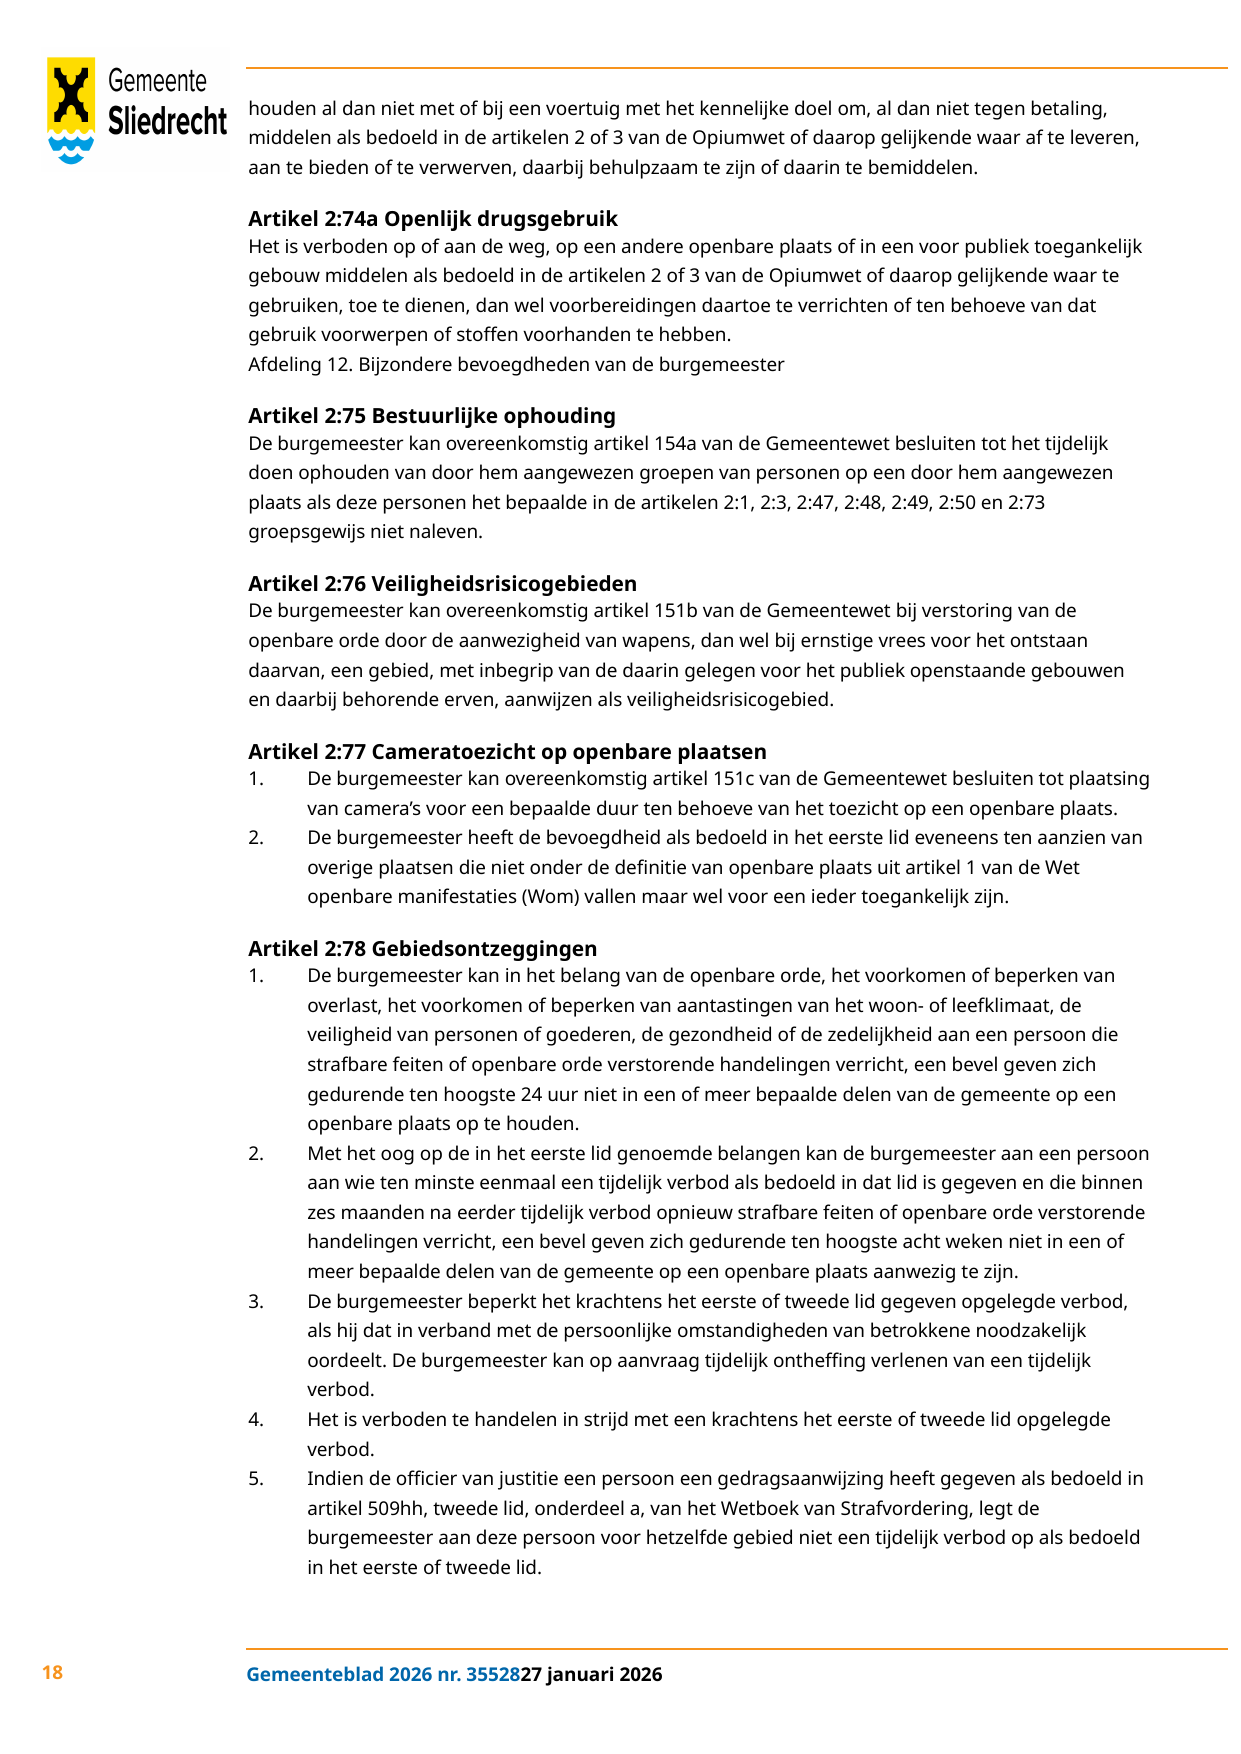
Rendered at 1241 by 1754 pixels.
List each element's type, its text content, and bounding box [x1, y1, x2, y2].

list Met het oog op de in het eerste lid genoemde belangen kan de burgemeester aan een persoon aan wie ten minste eenmaal een tijdelijk verbod als bedoeld in dat lid is gegeven en die binnen zes maanden na eerder tijdelijk verbod opnieuw strafbare feiten of openbare orde verstorende handelingen verricht, een bevel geven zich gedurende ten hoogste acht weken niet in een of meer bepaalde delen van de gemeente op een openbare plaats aanwezig te zijn. [248, 1140, 1152, 1284]
text Artikel 2:76 Veiligheidsrisicogebieden [248, 569, 1152, 598]
list De burgemeester heeft de bevoegdheid als bedoeld in het eerste lid eveneens ten aanzien van overige plaatsen die niet onder de definitie van openbare plaats uit artikel 1 van de Wet openbare manifestaties (Wom) vallen maar wel voor een ieder toegankelijk zijn. [248, 824, 1152, 909]
text Artikel 2:78 Gebiedsontzeggingen [248, 934, 1152, 962]
list Het is verboden te handelen in strijd met een krachtens het eerste of tweede lid opgelegde verbod. [248, 1406, 1152, 1461]
text Artikel 2:75 Bestuurlijke ophouding [248, 402, 1152, 430]
text Artikel 2:77 Cameratoezicht op openbare plaatsen [248, 737, 1152, 765]
text Artikel 2:74a Openlijk drugsgebruik [248, 204, 1152, 233]
list De burgemeester beperkt het krachtens het eerste of tweede lid gegeven opgelegde verbod, als hij dat in verband met de persoonlijke omstandigheden van betrokkene noodzakelijk oordeelt. De burgemeester kan op aanvraag tijdelijk ontheffing verlenen van een tijdelijk verbod. [248, 1288, 1152, 1402]
list De burgemeester kan overeenkomstig artikel 151c van de Gemeentewet besluiten tot plaatsing van camera’s voor een bepaalde duur ten behoeve van het toezicht op een openbare plaats. [248, 765, 1152, 821]
picture [41, 47, 231, 172]
text De burgemeester kan overeenkomstig artikel 151b van de Gemeentewet bij verstoring van de openbare orde door de aanwezigheid van wapens, dan wel bij ernstige vrees voor het ontstaan daarvan, een gebied, met inbegrip van de daarin gelegen voor het publiek openstaande gebouwen en daarbij behorende erven, aanwijzen als veiligheidsrisicogebied. [248, 598, 1152, 712]
text De burgemeester kan overeenkomstig artikel 154a van de Gemeentewet besluiten tot het tijdelijk doen ophouden van door hem aangewezen groepen van personen op een door hem aangewezen plaats als deze personen het bepaalde in de artikelen 2:1, 2:3, 2:47, 2:48, 2:49, 2:50 en 2:73 groepsgewijs niet naleven. [248, 430, 1152, 544]
text Afdeling 12. Bijzondere bevoegdheden van de burgemeester [248, 351, 1152, 377]
list De burgemeester kan in het belang van de openbare orde, het voorkomen of beperken van overlast, het voorkomen of beperken van aantastingen van het woon- of leefklimaat, de veiligheid van personen of goederen, de gezondheid of de zedelijkheid aan een persoon die strafbare feiten of openbare orde verstorende handelingen verricht, een bevel geven zich gedurende ten hoogste 24 uur niet in een of meer bepaalde delen van de gemeente op een openbare plaats op te houden. [248, 962, 1152, 1136]
text houden al dan niet met of bij een voertuig met het kennelijke doel om, al dan niet tegen betaling, middelen als bedoeld in de artikelen 2 of 3 van de Opiumwet of daarop gelijkende waar af te leveren, aan te bieden of te verwerven, daarbij behulpzaam te zijn of daarin te bemiddelen. [248, 95, 1152, 180]
text Het is verboden op of aan de weg, op een andere openbare plaats of in een voor publiek toegankelijk gebouw middelen als bedoeld in de artikelen 2 of 3 van de Opiumwet of daarop gelijkende waar te gebruiken, toe te dienen, dan wel voorbereidingen daartoe te verrichten of ten behoeve van dat gebruik voorwerpen of stoffen voorhanden te hebben. [248, 233, 1152, 347]
list Indien de officier van justitie een persoon een gedragsaanwijzing heeft gegeven als bedoeld in artikel 509hh, tweede lid, onderdeel a, van het Wetboek van Strafvordering, legt de burgemeester aan deze persoon voor hetzelfde gebied niet een tijdelijk verbod op als bedoeld in het eerste of tweede lid. [248, 1465, 1152, 1580]
